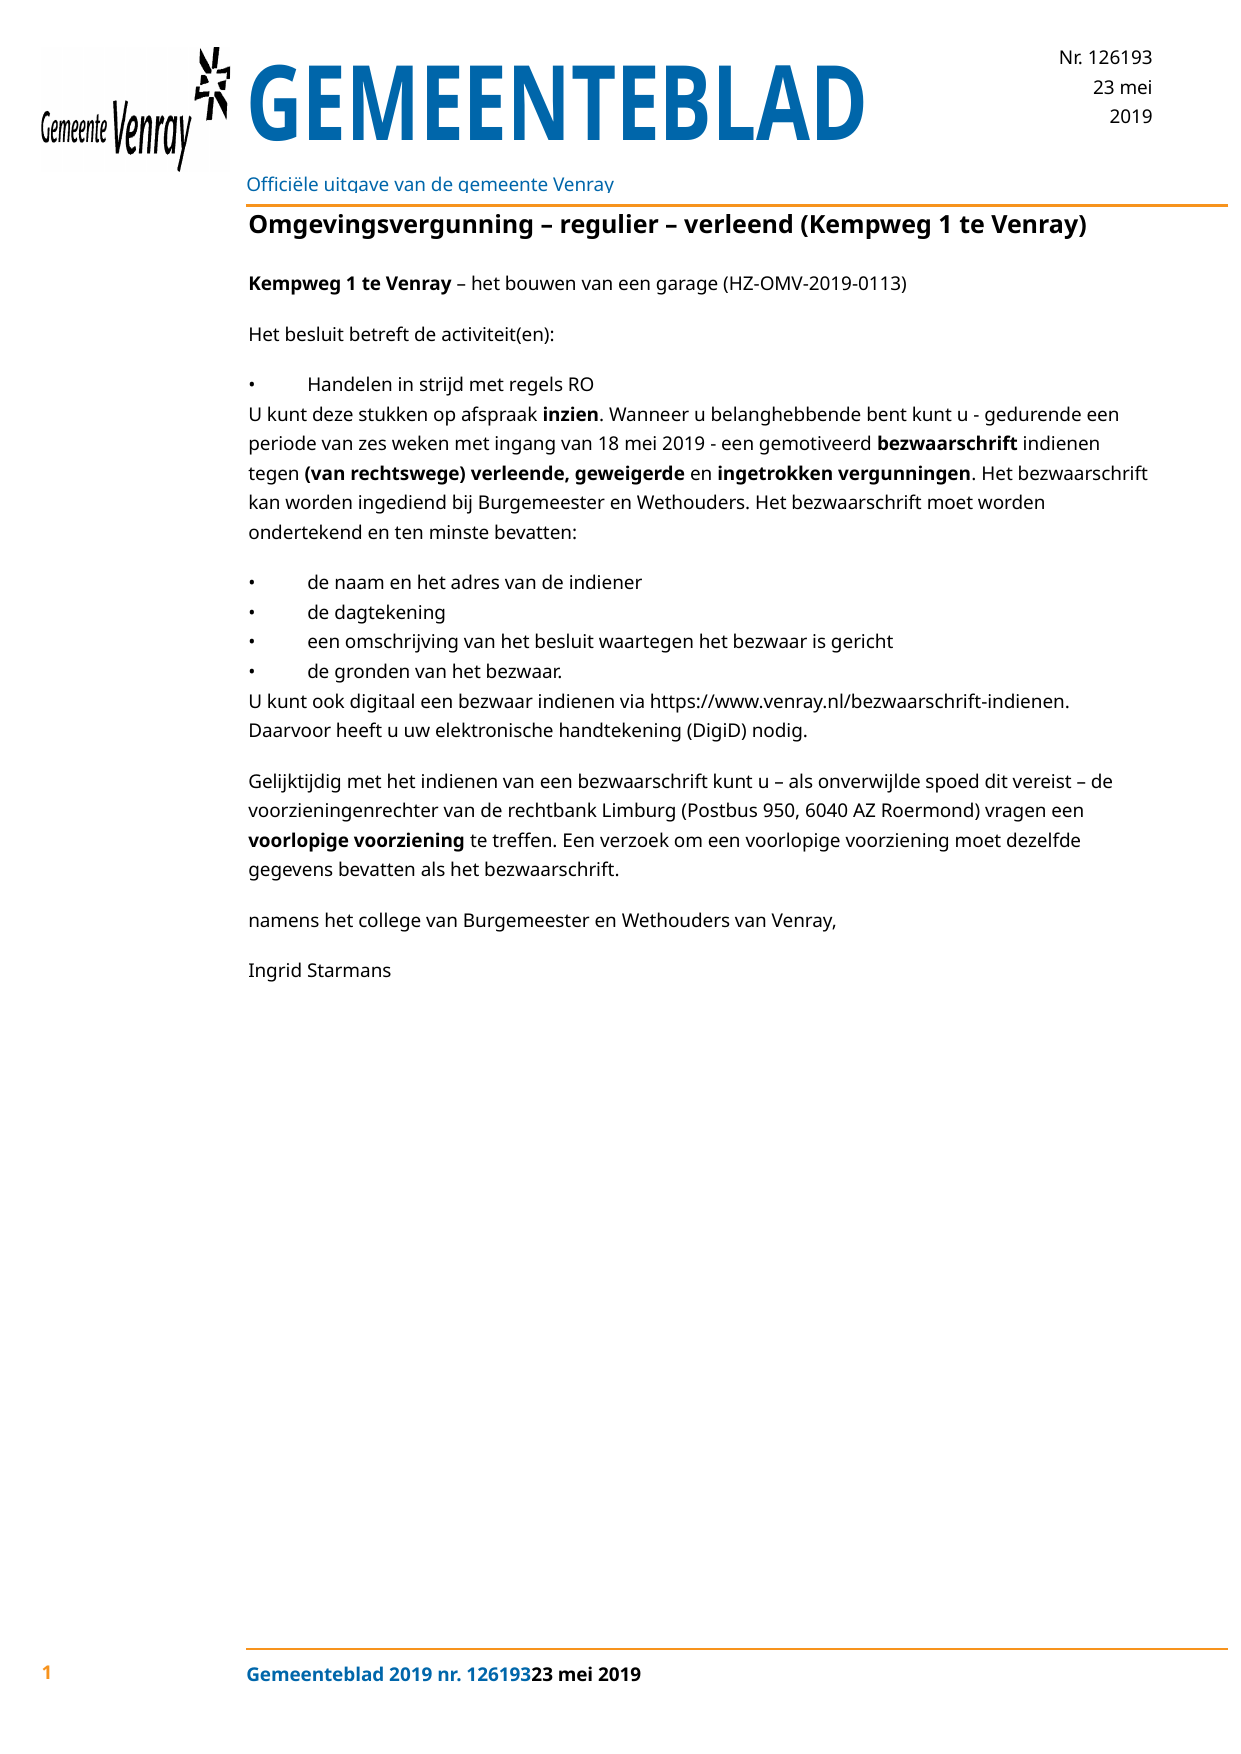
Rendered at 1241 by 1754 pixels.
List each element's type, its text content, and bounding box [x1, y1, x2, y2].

text U kunt deze stukken op afspraak inzien. Wanneer u belanghebbende bent kunt u - gedurende een periode van zes weken met ingang van 18 mei 2019 - een gemotiveerd bezwaarschrift indienen tegen (van rechtswege) verleende, geweigerde en ingetrokken vergunningen. Het bezwaarschrift kan worden ingediend bij Burgemeester en Wethouders. Het bezwaarschrift moet worden ondertekend en ten minste bevatten: [248, 401, 1152, 545]
list de dagtekening [248, 599, 1152, 625]
text namens het college van Burgemeester en Wethouders van Venray, [248, 907, 1152, 933]
text Ingrid Starmans [248, 957, 1152, 983]
picture [41, 47, 231, 172]
list Handelen in strijd met regels RO [248, 371, 1152, 397]
text Gelijktijdig met het indienen van een bezwaarschrift kunt u – als onverwijlde spoed dit vereist – de voorzieningenrechter van de rechtbank Limburg (Postbus 950, 6040 AZ Roermond) vragen een voorlopige voorziening te treffen. Een verzoek om een voorlopige voorziening moet dezelfde gegevens bevatten als het bezwaarschrift. [248, 768, 1152, 882]
text Omgevingsvergunning – regulier – verleend (Kempweg 1 te Venray) [248, 207, 1152, 241]
list een omschrijving van het besluit waartegen het bezwaar is gericht [248, 629, 1152, 654]
list de naam en het adres van de indiener [248, 569, 1152, 595]
text U kunt ook digitaal een bezwaar indienen via https://www.venray.nl/bezwaarschrift-indienen. Daarvoor heeft u uw elektronische handtekening (DigiD) nodig. [248, 688, 1152, 743]
text Het besluit betreft de activiteit(en): [248, 321, 1152, 346]
text Kempweg 1 te Venray – het bouwen van een garage (HZ-OMV-2019-0113) [248, 270, 1152, 296]
list de gronden van het bezwaar. [248, 658, 1152, 684]
